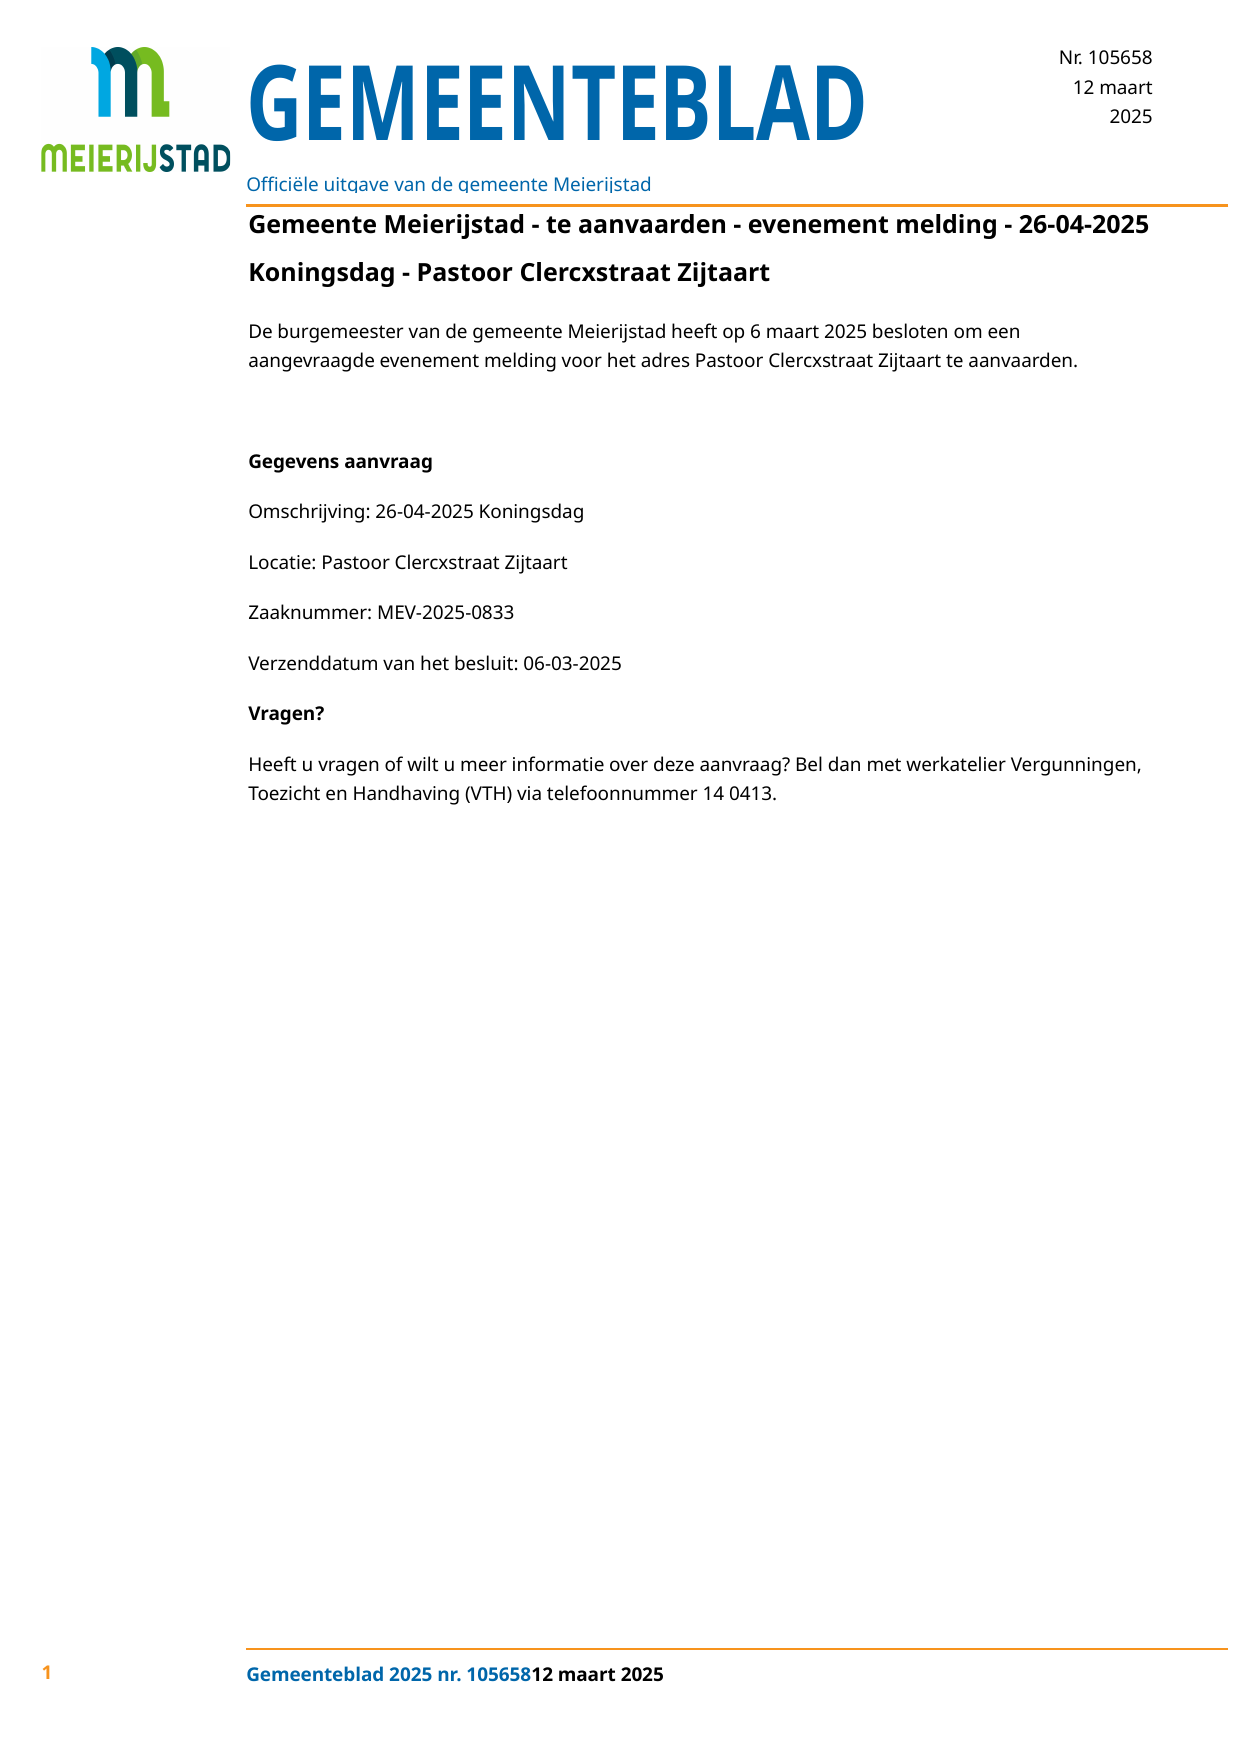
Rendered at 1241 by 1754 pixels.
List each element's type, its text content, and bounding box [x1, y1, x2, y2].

text Gegevens aanvraag [248, 448, 1152, 474]
text Locatie: Pastoor Clercxstraat Zijtaart [248, 549, 1152, 575]
text Gemeente Meierijstad - te aanvaarden - evenement melding - 26-04-2025 Koningsdag - Pastoor Clercxstraat Zijtaart [248, 207, 1152, 288]
text De burgemeester van de gemeente Meierijstad heeft op 6 maart 2025 besloten om een aangevraagde evenement melding voor het adres Pastoor Clercxstraat Zijtaart te aanvaarden. [248, 318, 1152, 373]
picture [41, 47, 231, 172]
text Vragen? [248, 700, 1152, 726]
text Zaaknummer: MEV-2025-0833 [248, 599, 1152, 625]
text Verzenddatum van het besluit: 06-03-2025 [248, 650, 1152, 676]
text Heeft u vragen of wilt u meer informatie over deze aanvraag? Bel dan met werkatelier Vergunningen, Toezicht en Handhaving (VTH) via telefoonnummer 14 0413. [248, 751, 1152, 806]
text Omschrijving: 26-04-2025 Koningsdag [248, 499, 1152, 524]
